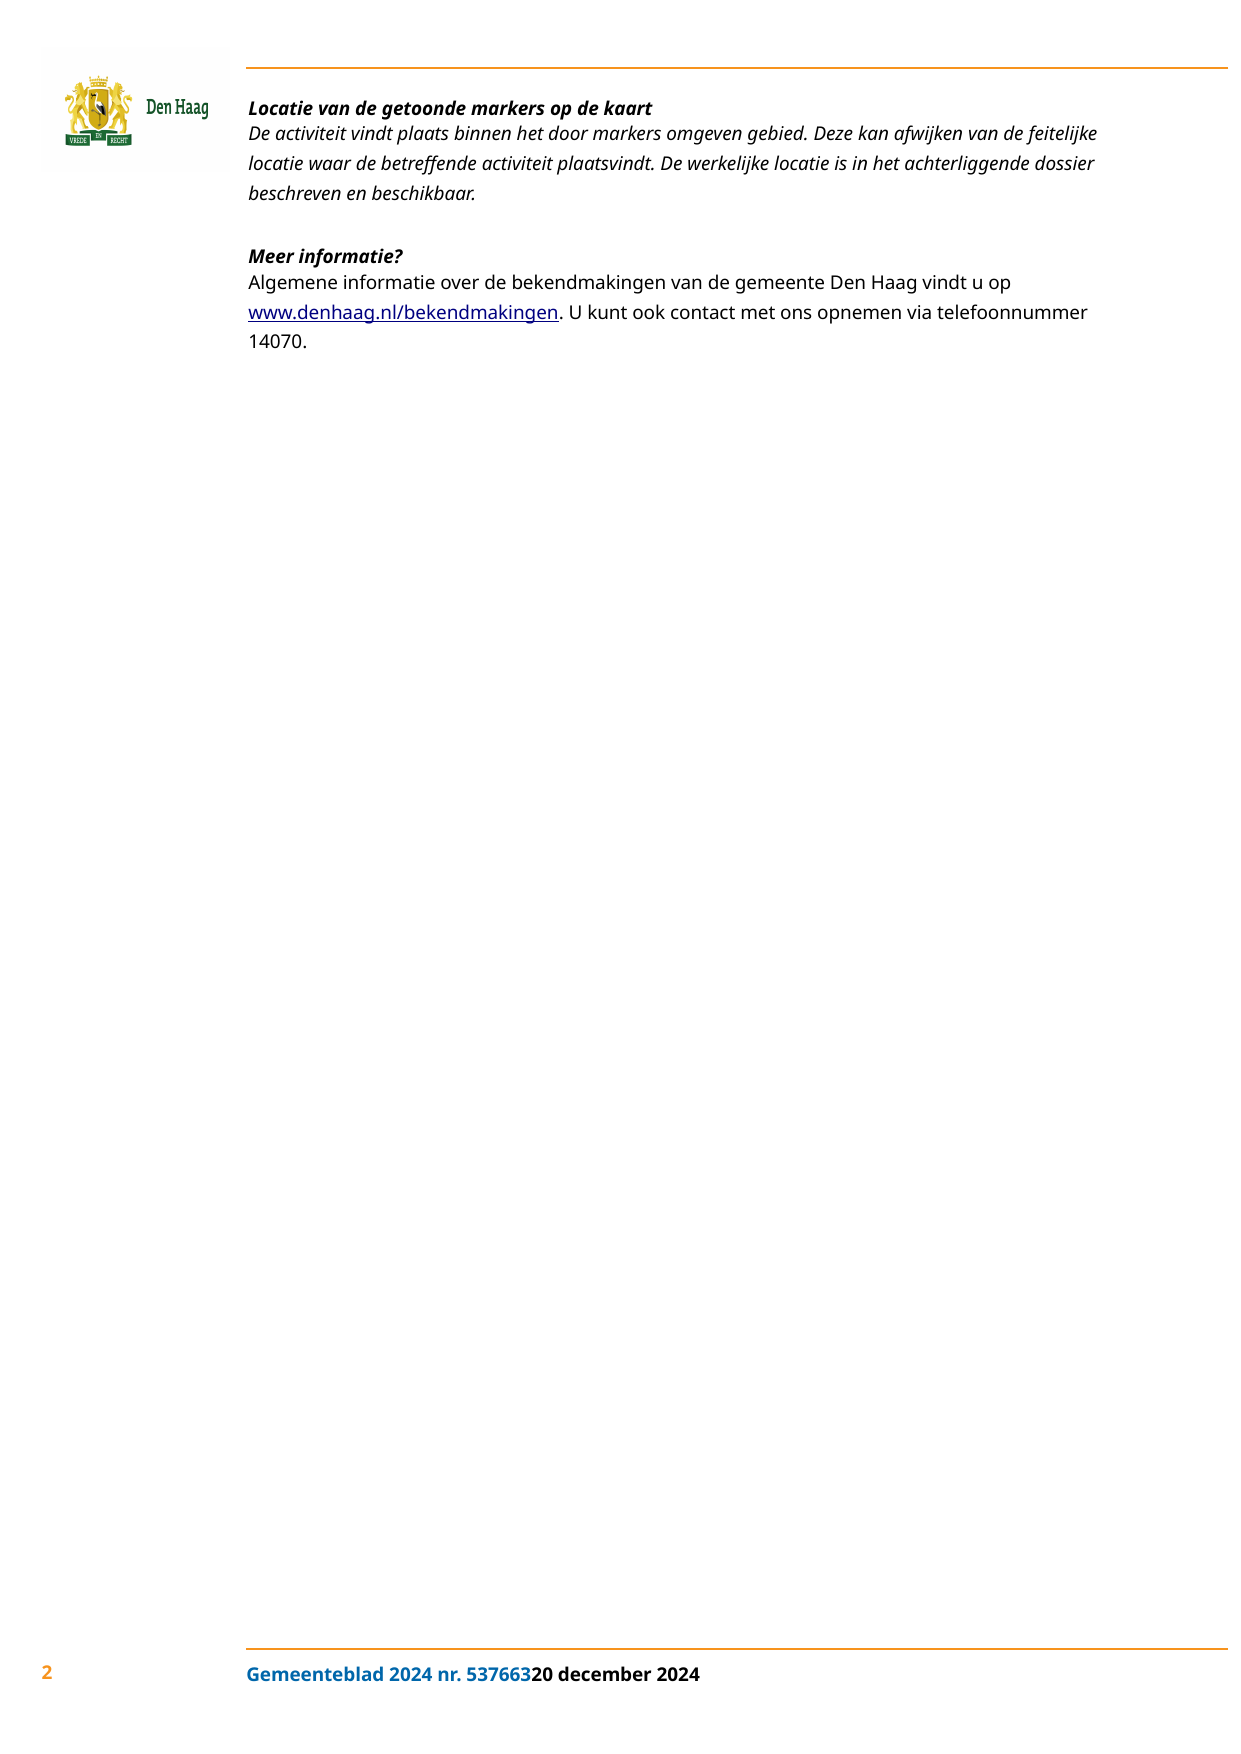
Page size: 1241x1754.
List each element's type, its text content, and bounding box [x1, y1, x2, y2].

text De activiteit vindt plaats binnen het door markers omgeven gebied. Deze kan afwijken van de feitelijke locatie waar de betreffende activiteit plaatsvindt. De werkelijke locatie is in het achterliggende dossier beschreven en beschikbaar. [248, 121, 1152, 205]
text Locatie van de getoonde markers op de kaart [248, 95, 1152, 121]
picture [41, 47, 231, 172]
text Algemene informatie over de bekendmakingen van de gemeente Den Haag vindt u op www.denhaag.nl/bekendmakingen. U kunt ook contact met ons opnemen via telefoonnummer 14070. [248, 269, 1152, 354]
text Meer informatie? [248, 244, 1152, 269]
